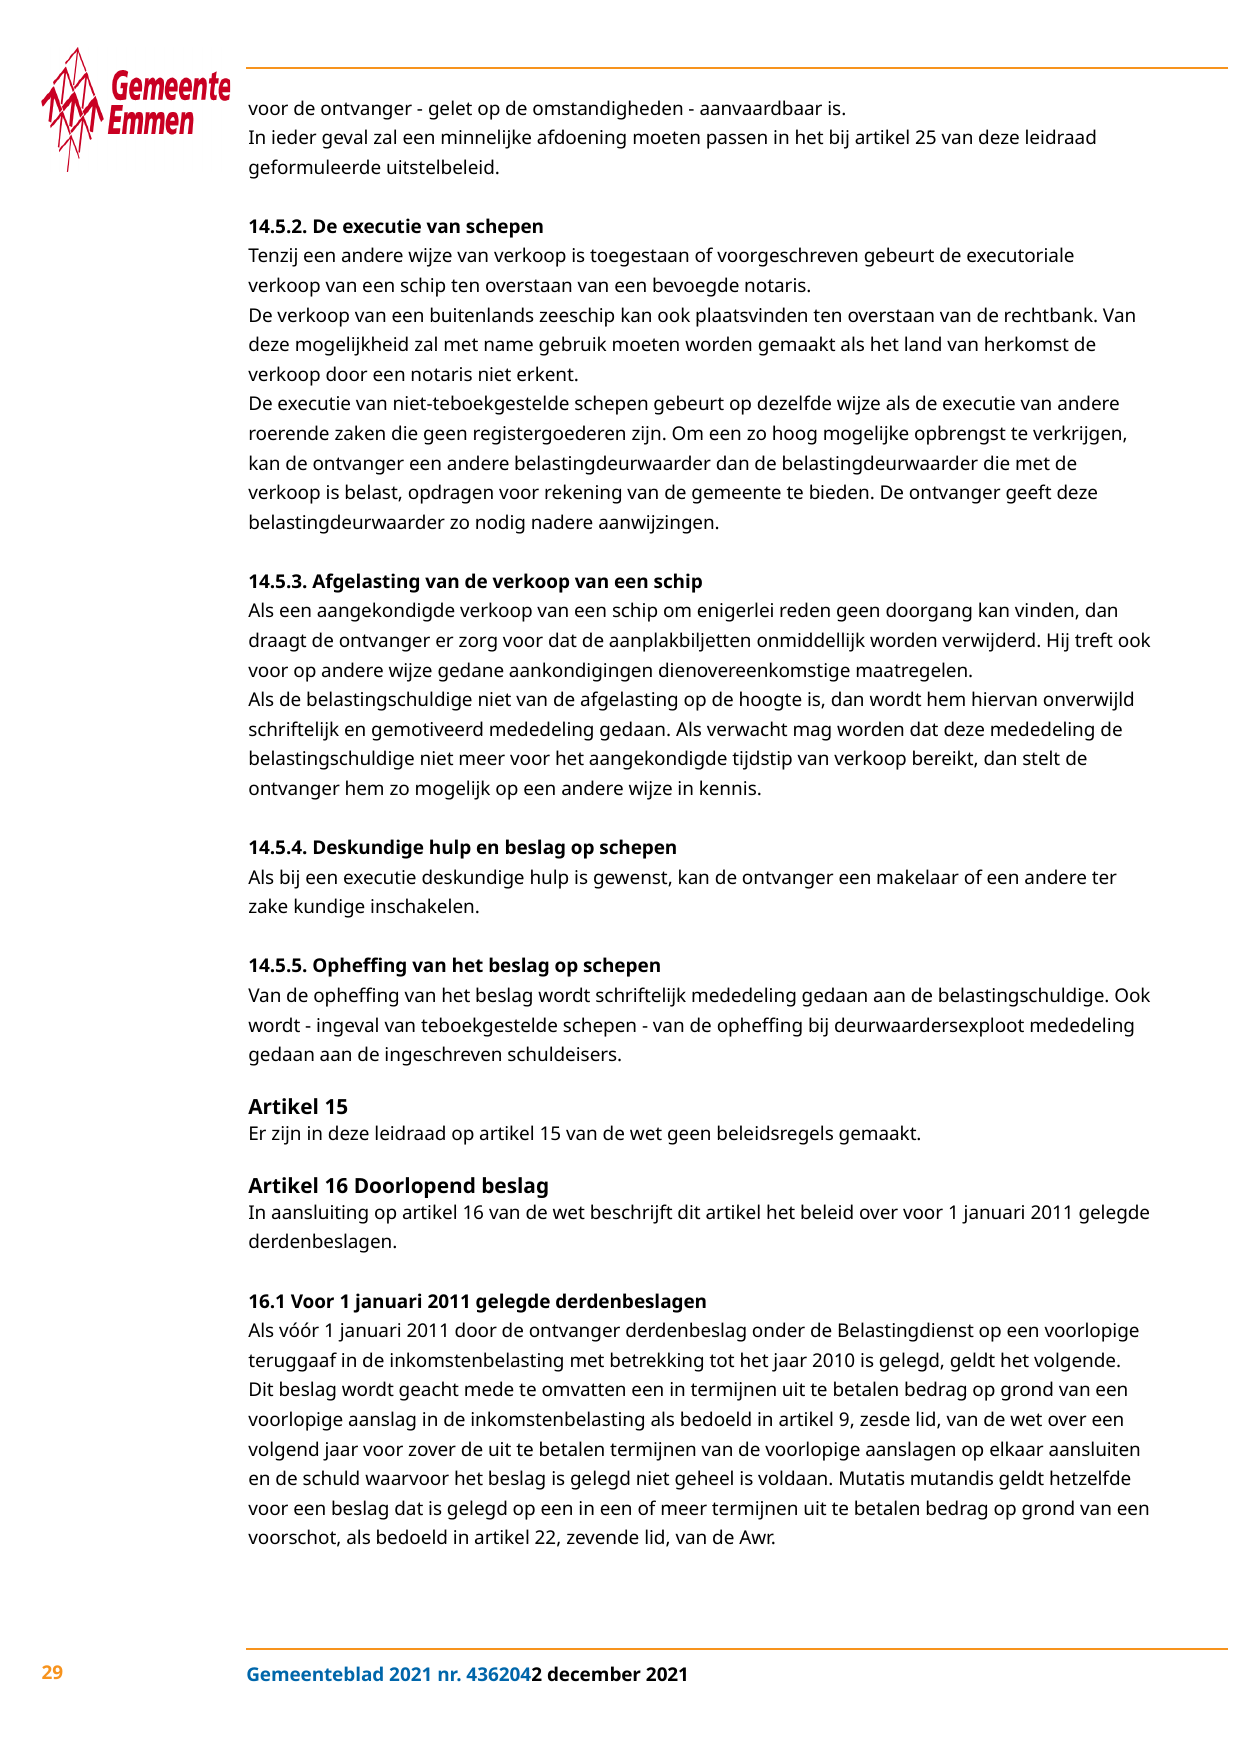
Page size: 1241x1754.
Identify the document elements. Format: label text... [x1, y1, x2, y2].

text Er zijn in deze leidraad op artikel 15 van de wet geen beleidsregels gemaakt. [248, 1120, 1152, 1146]
text Tenzij een andere wijze van verkoop is toegestaan of voorgeschreven gebeurt de executoriale verkoop van een schip ten overstaan van een bevoegde notaris. [248, 243, 1152, 298]
text 14.5.2. De executie van schepen [248, 213, 1152, 239]
text Als bij een executie deskundige hulp is gewenst, kan de ontvanger een makelaar of een andere ter zake kundige inschakelen. [248, 864, 1152, 919]
text 14.5.4. Deskundige hulp en beslag op schepen [248, 834, 1152, 860]
text Artikel 16 Doorlopend beslag [248, 1171, 1152, 1199]
text De verkoop van een buitenlands zeeschip kan ook plaatsvinden ten overstaan van de rechtbank. Van deze mogelijkheid zal met name gebruik moeten worden gemaakt als het land van herkomst de verkoop door een notaris niet erkent. [248, 302, 1152, 387]
text 16.1 Voor 1 januari 2011 gelegde derdenbeslagen [248, 1288, 1152, 1314]
text voor de ontvanger - gelet op de omstandigheden - aanvaardbaar is. [248, 95, 1152, 121]
picture [41, 47, 231, 172]
text Als een aangekondigde verkoop van een schip om enigerlei reden geen doorgang kan vinden, dan draagt de ontvanger er zorg voor dat de aanplakbiljetten onmiddellijk worden verwijderd. Hij treft ook voor op andere wijze gedane aankondigingen dienovereenkomstige maatregelen. [248, 598, 1152, 683]
text Als vóór 1 januari 2011 door de ontvanger derdenbeslag onder de Belastingdienst op een voorlopige teruggaaf in de inkomstenbelasting met betrekking tot het jaar 2010 is gelegd, geldt het volgende. Dit beslag wordt geacht mede te omvatten een in termijnen uit te betalen bedrag op grond van een voorlopige aanslag in de inkomstenbelasting als bedoeld in artikel 9, zesde lid, van de wet over een volgend jaar voor zover de uit te betalen termijnen van de voorlopige aanslagen op elkaar aansluiten en de schuld waarvoor het beslag is gelegd niet geheel is voldaan. Mutatis mutandis geldt hetzelfde voor een beslag dat is gelegd op een in een of meer termijnen uit te betalen bedrag op grond van een voorschot, als bedoeld in artikel 22, zevende lid, van de Awr. [248, 1317, 1152, 1550]
text 14.5.5. Opheffing van het beslag op schepen [248, 953, 1152, 978]
text De executie van niet-teboekgestelde schepen gebeurt op dezelfde wijze als de executie van andere roerende zaken die geen registergoederen zijn. Om een zo hoog mogelijke opbrengst te verkrijgen, kan de ontvanger een andere belastingdeurwaarder dan de belastingdeurwaarder die met de verkoop is belast, opdragen voor rekening van de gemeente te bieden. De ontvanger geeft deze belastingdeurwaarder zo nodig nadere aanwijzingen. [248, 391, 1152, 535]
text Van de opheffing van het beslag wordt schriftelijk mededeling gedaan aan de belastingschuldige. Ook wordt - ingeval van teboekgestelde schepen - van de opheffing bij deurwaardersexploot mededeling gedaan aan de ingeschreven schuldeisers. [248, 982, 1152, 1067]
text In ieder geval zal een minnelijke afdoening moeten passen in het bij artikel 25 van deze leidraad geformuleerde uitstelbeleid. [248, 124, 1152, 180]
text In aansluiting op artikel 16 van de wet beschrijft dit artikel het beleid over voor 1 januari 2011 gelegde derdenbeslagen. [248, 1199, 1152, 1254]
text Artikel 15 [248, 1092, 1152, 1120]
text 14.5.3. Afgelasting van de verkoop van een schip [248, 568, 1152, 594]
text Als de belastingschuldige niet van de afgelasting op de hoogte is, dan wordt hem hiervan onverwijld schriftelijk en gemotiveerd mededeling gedaan. Als verwacht mag worden dat deze mededeling de belastingschuldige niet meer voor het aangekondigde tijdstip van verkoop bereikt, dan stelt de ontvanger hem zo mogelijk op een andere wijze in kennis. [248, 686, 1152, 801]
